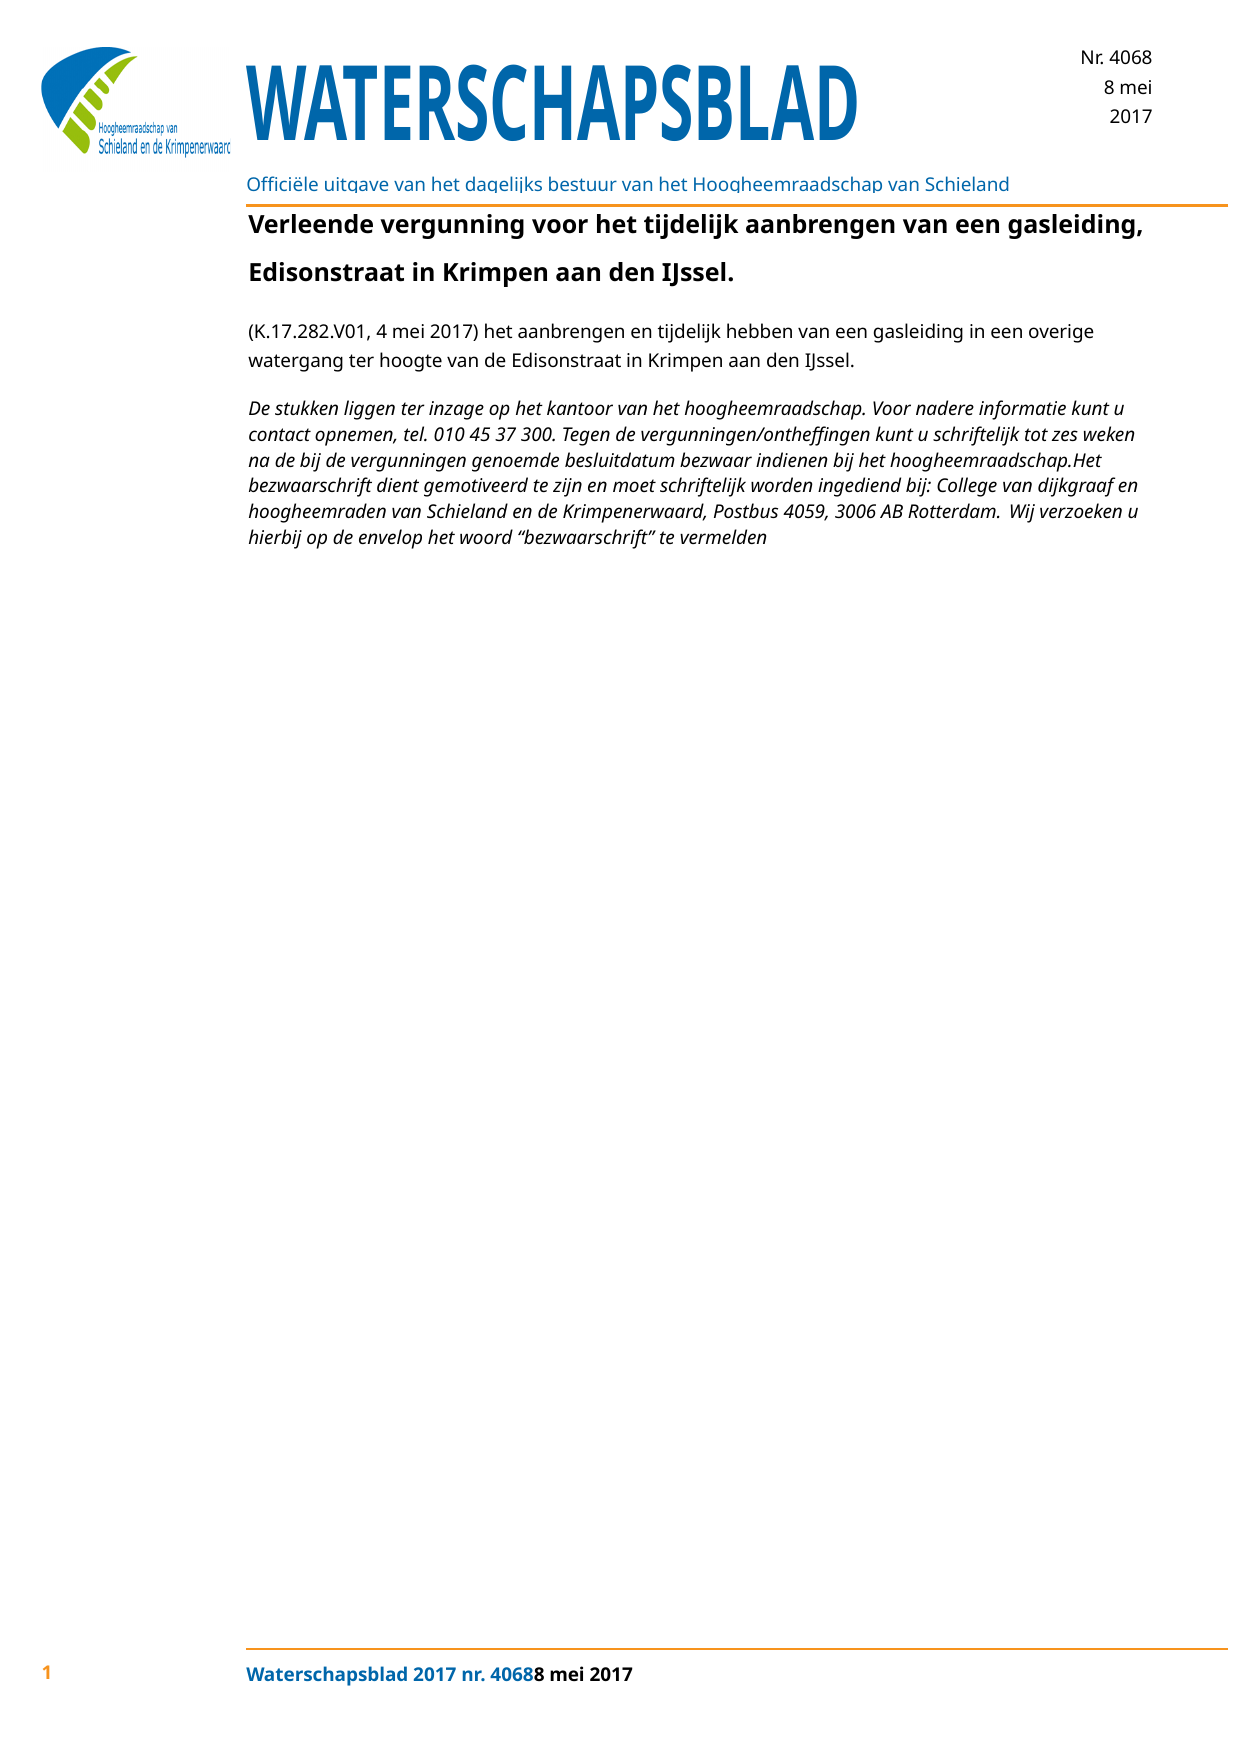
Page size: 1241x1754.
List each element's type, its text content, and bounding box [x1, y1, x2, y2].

text De stukken liggen ter inzage op het kantoor van het hoogheemraadschap. Voor nadere informatie kunt u contact opnemen, tel. 010 45 37 300. Tegen de vergunningen/ontheffingen kunt u schriftelijk tot zes weken na de bij de vergunningen genoemde besluitdatum bezwaar indienen bij het hoogheemraadschap.Het bezwaarschrift dient gemotiveerd te zijn en moet schriftelijk worden ingediend bij: College van dijkgraaf en hoogheemraden van Schieland en de Krimpenerwaard, Postbus 4059, 3006 AB Rotterdam. Wij verzoeken u hierbij op de envelop het woord “bezwaarschrift” te vermelden [248, 395, 1152, 550]
text Verleende vergunning voor het tijdelijk aanbrengen van een gasleiding, Edisonstraat in Krimpen aan den IJssel. [248, 207, 1152, 288]
text (K.17.282.V01, 4 mei 2017) het aanbrengen en tijdelijk hebben van een gasleiding in een overige watergang ter hoogte van de Edisonstraat in Krimpen aan den IJssel. [248, 318, 1152, 373]
picture [41, 47, 231, 172]
